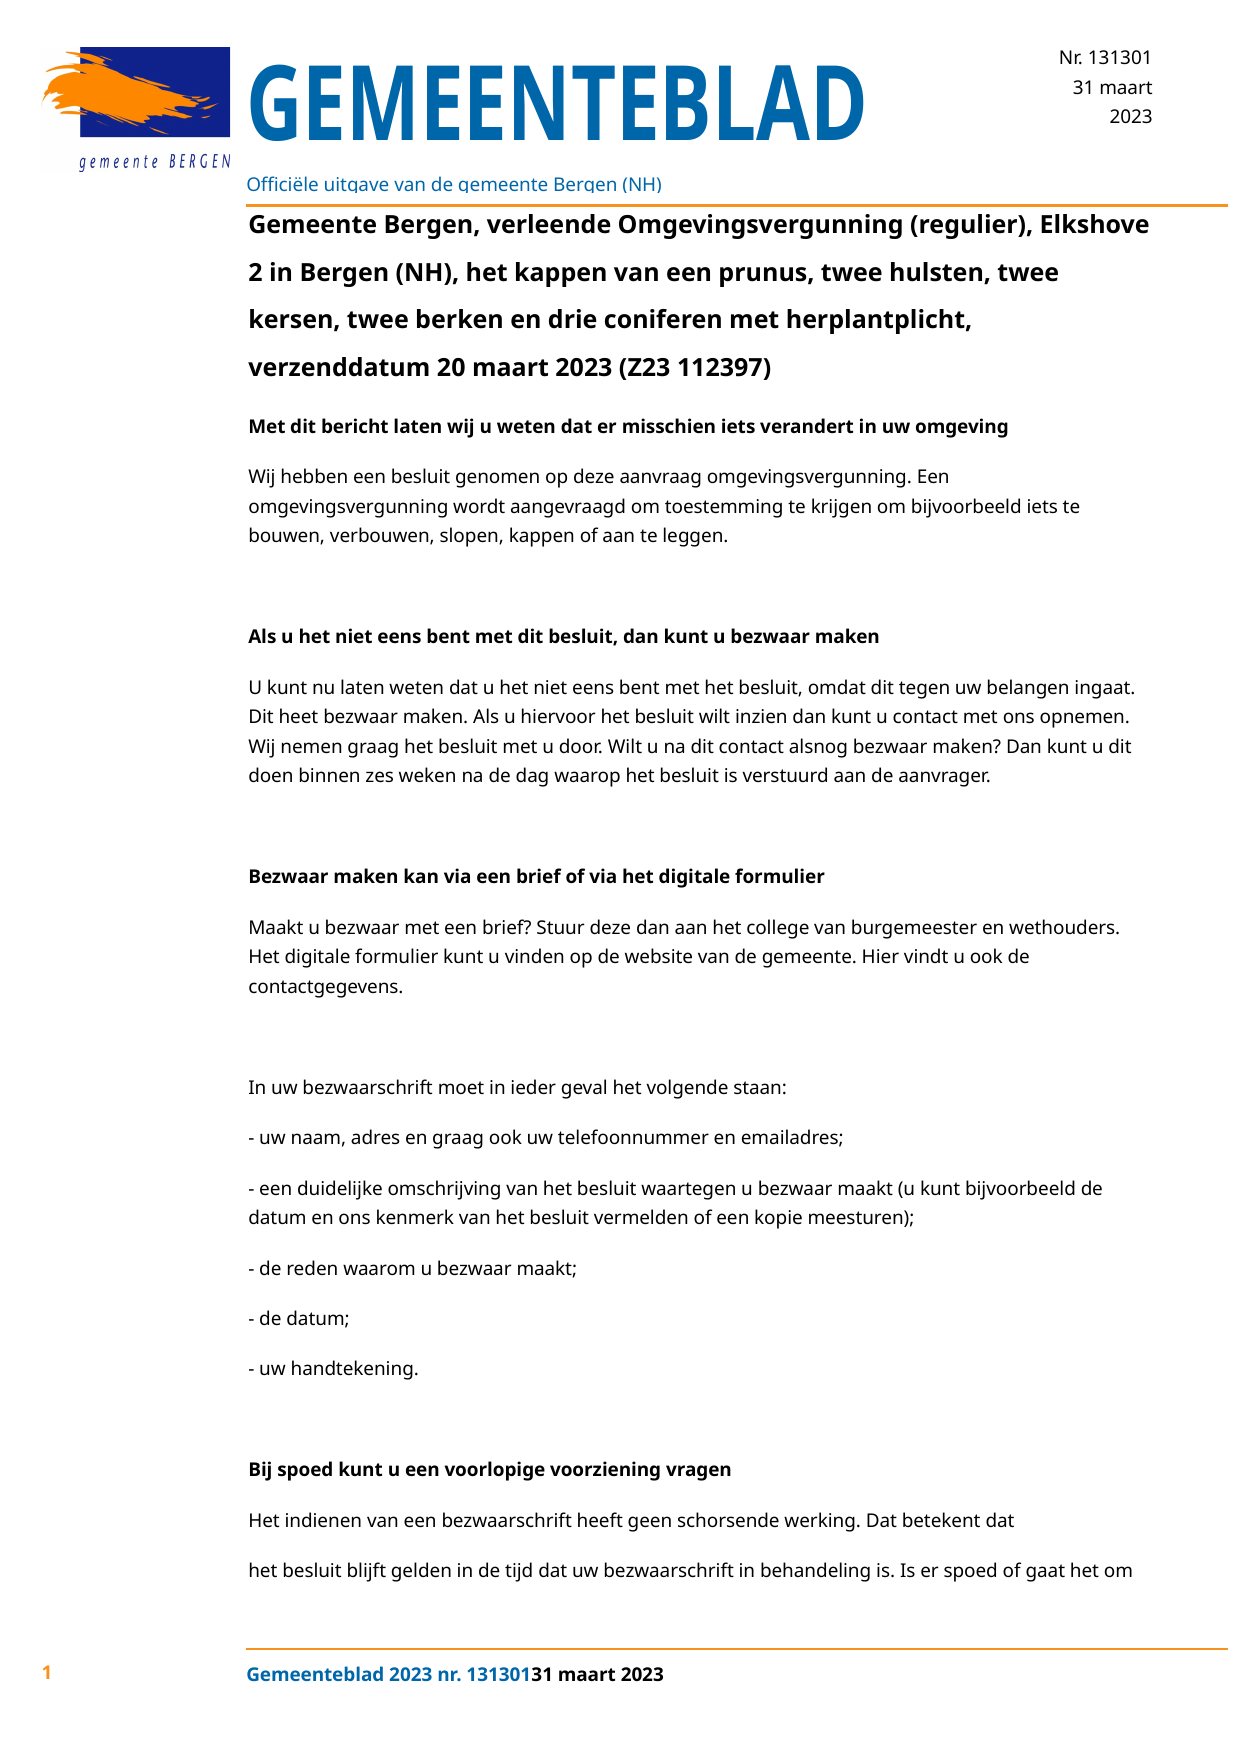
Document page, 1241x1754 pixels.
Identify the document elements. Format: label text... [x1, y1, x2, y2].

text Met dit bericht laten wij u weten dat er misschien iets verandert in uw omgeving [248, 413, 1152, 439]
text U kunt nu laten weten dat u het niet eens bent met het besluit, omdat dit tegen uw belangen ingaat. Dit heet bezwaar maken. Als u hiervoor het besluit wilt inzien dan kunt u contact met ons opnemen. Wij nemen graag het besluit met u door. Wilt u na dit contact alsnog bezwaar maken? Dan kunt u dit doen binnen zes weken na de dag waarop het besluit is verstuurd aan de aanvrager. [248, 674, 1152, 788]
text Bij spoed kunt u een voorlopige voorziening vragen [248, 1456, 1152, 1482]
text - uw handtekening. [248, 1356, 1152, 1381]
picture [41, 47, 231, 172]
text Gemeente Bergen, verleende Omgevingsvergunning (regulier), Elkshove 2 in Bergen (NH), het kappen van een prunus, twee hulsten, twee kersen, twee berken en drie coniferen met herplantplicht, verzenddatum 20 maart 2023 (Z23 112397) [248, 207, 1152, 384]
text Wij hebben een besluit genomen op deze aanvraag omgevingsvergunning. Een omgevingsvergunning wordt aangevraagd om toestemming te krijgen om bijvoorbeeld iets te bouwen, verbouwen, slopen, kappen of aan te leggen. [248, 463, 1152, 548]
text - uw naam, adres en graag ook uw telefoonnummer en emailadres; [248, 1124, 1152, 1150]
text - de datum; [248, 1305, 1152, 1331]
text In uw bezwaarschrift moet in ieder geval het volgende staan: [248, 1074, 1152, 1100]
text Maakt u bezwaar met een brief? Stuur deze dan aan het college van burgemeester en wethouders. Het digitale formulier kunt u vinden op de website van de gemeente. Hier vindt u ook de contactgegevens. [248, 914, 1152, 999]
text het besluit blijft gelden in de tijd dat uw bezwaarschrift in behandeling is. Is er spoed of gaat het om [248, 1557, 1152, 1583]
text - een duidelijke omschrijving van het besluit waartegen u bezwaar maakt (u kunt bijvoorbeeld de datum en ons kenmerk van het besluit vermelden of een kopie meesturen); [248, 1175, 1152, 1230]
text Als u het niet eens bent met dit besluit, dan kunt u bezwaar maken [248, 623, 1152, 649]
text Bezwaar maken kan via een brief of via het digitale formulier [248, 863, 1152, 889]
text Het indienen van een bezwaarschrift heeft geen schorsende werking. Dat betekent dat [248, 1507, 1152, 1533]
text - de reden waarom u bezwaar maakt; [248, 1255, 1152, 1281]
